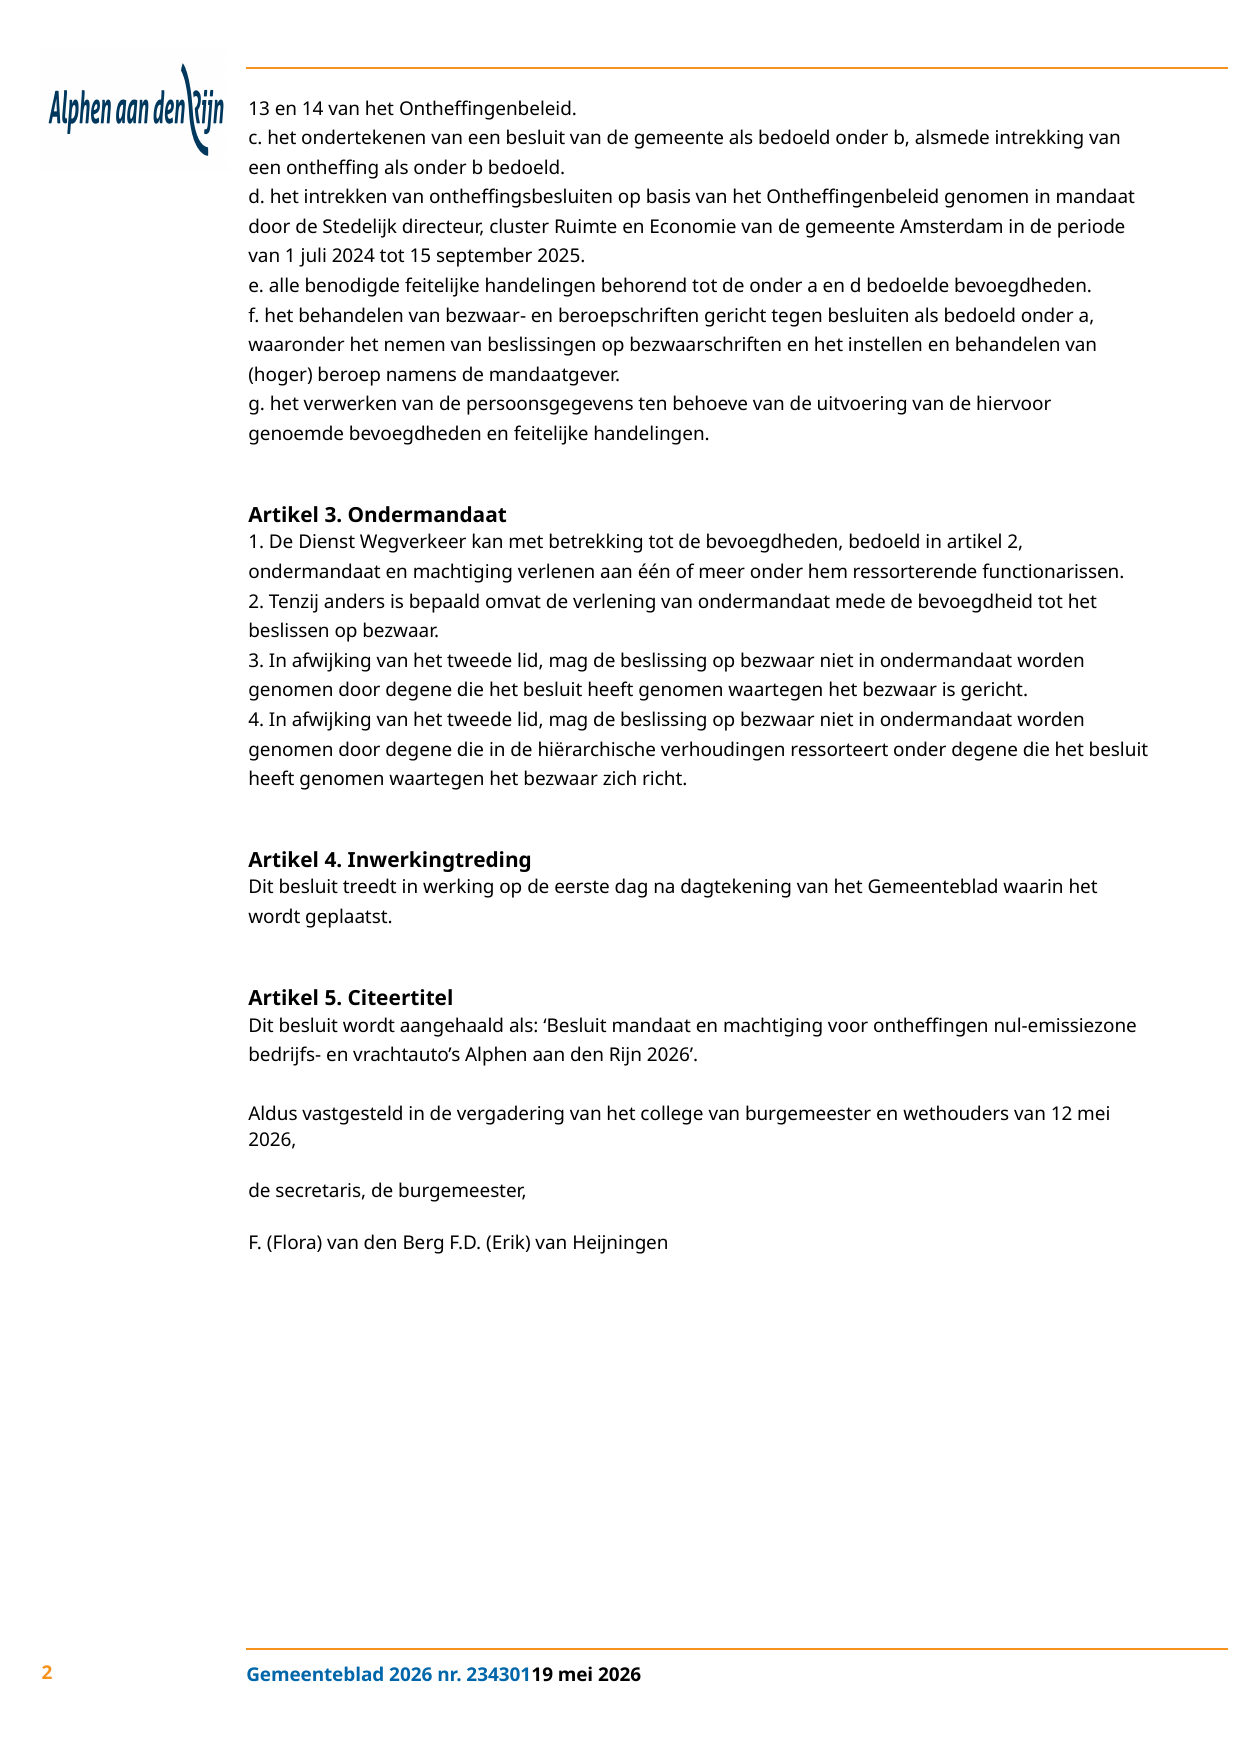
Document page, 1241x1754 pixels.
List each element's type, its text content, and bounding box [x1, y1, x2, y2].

text Dit besluit wordt aangehaald als: ‘Besluit mandaat en machtiging voor ontheffingen nul-emissiezone bedrijfs- en vrachtauto’s Alphen aan den Rijn 2026’. [248, 1012, 1152, 1067]
text Artikel 5. Citeertitel [248, 983, 1152, 1012]
text 4. In afwijking van het tweede lid, mag de beslissing op bezwaar niet in ondermandaat worden genomen door degene die in de hiërarchische verhoudingen ressorteert onder degene die het besluit heeft genomen waartegen het bezwaar zich richt. [248, 706, 1152, 791]
text 2. Tenzij anders is bepaald omvat de verlening van ondermandaat mede de bevoegdheid tot het beslissen op bezwaar. [248, 588, 1152, 643]
text 1. De Dienst Wegverkeer kan met betrekking tot de bevoegdheden, bedoeld in artikel 2, ondermandaat en machtiging verlenen aan één of meer onder hem ressorterende functionarissen. [248, 529, 1152, 584]
text Artikel 4. Inwerkingtreding [248, 845, 1152, 874]
text c. het ondertekenen van een besluit van de gemeente als bedoeld onder b, alsmede intrekking van een ontheffing als onder b bedoeld. [248, 124, 1152, 180]
text de secretaris, de burgemeester, [248, 1178, 1152, 1203]
text Artikel 3. Ondermandaat [248, 500, 1152, 529]
text g. het verwerken van de persoonsgegevens ten behoeve van de uitvoering van de hiervoor genoemde bevoegdheden en feitelijke handelingen. [248, 391, 1152, 446]
text F. (Flora) van den Berg F.D. (Erik) van Heijningen [248, 1229, 1152, 1255]
text Aldus vastgesteld in de vergadering van het college van burgemeester en wethouders van 12 mei 2026, [248, 1101, 1152, 1152]
text d. het intrekken van ontheffingsbesluiten op basis van het Ontheffingenbeleid genomen in mandaat door de Stedelijk directeur, cluster Ruimte en Economie van de gemeente Amsterdam in de periode van 1 juli 2024 tot 15 september 2025. [248, 183, 1152, 268]
text e. alle benodigde feitelijke handelingen behorend tot de onder a en d bedoelde bevoegdheden. [248, 272, 1152, 298]
text 3. In afwijking van het tweede lid, mag de beslissing op bezwaar niet in ondermandaat worden genomen door degene die het besluit heeft genomen waartegen het bezwaar is gericht. [248, 647, 1152, 702]
text Dit besluit treedt in werking op de eerste dag na dagtekening van het Gemeenteblad waarin het wordt geplaatst. [248, 874, 1152, 929]
picture [41, 47, 231, 172]
text 13 en 14 van het Ontheffingenbeleid. [248, 95, 1152, 121]
text f. het behandelen van bezwaar- en beroepschriften gericht tegen besluiten als bedoeld onder a, waaronder het nemen van beslissingen op bezwaarschriften en het instellen en behandelen van (hoger) beroep namens de mandaatgever. [248, 302, 1152, 387]
